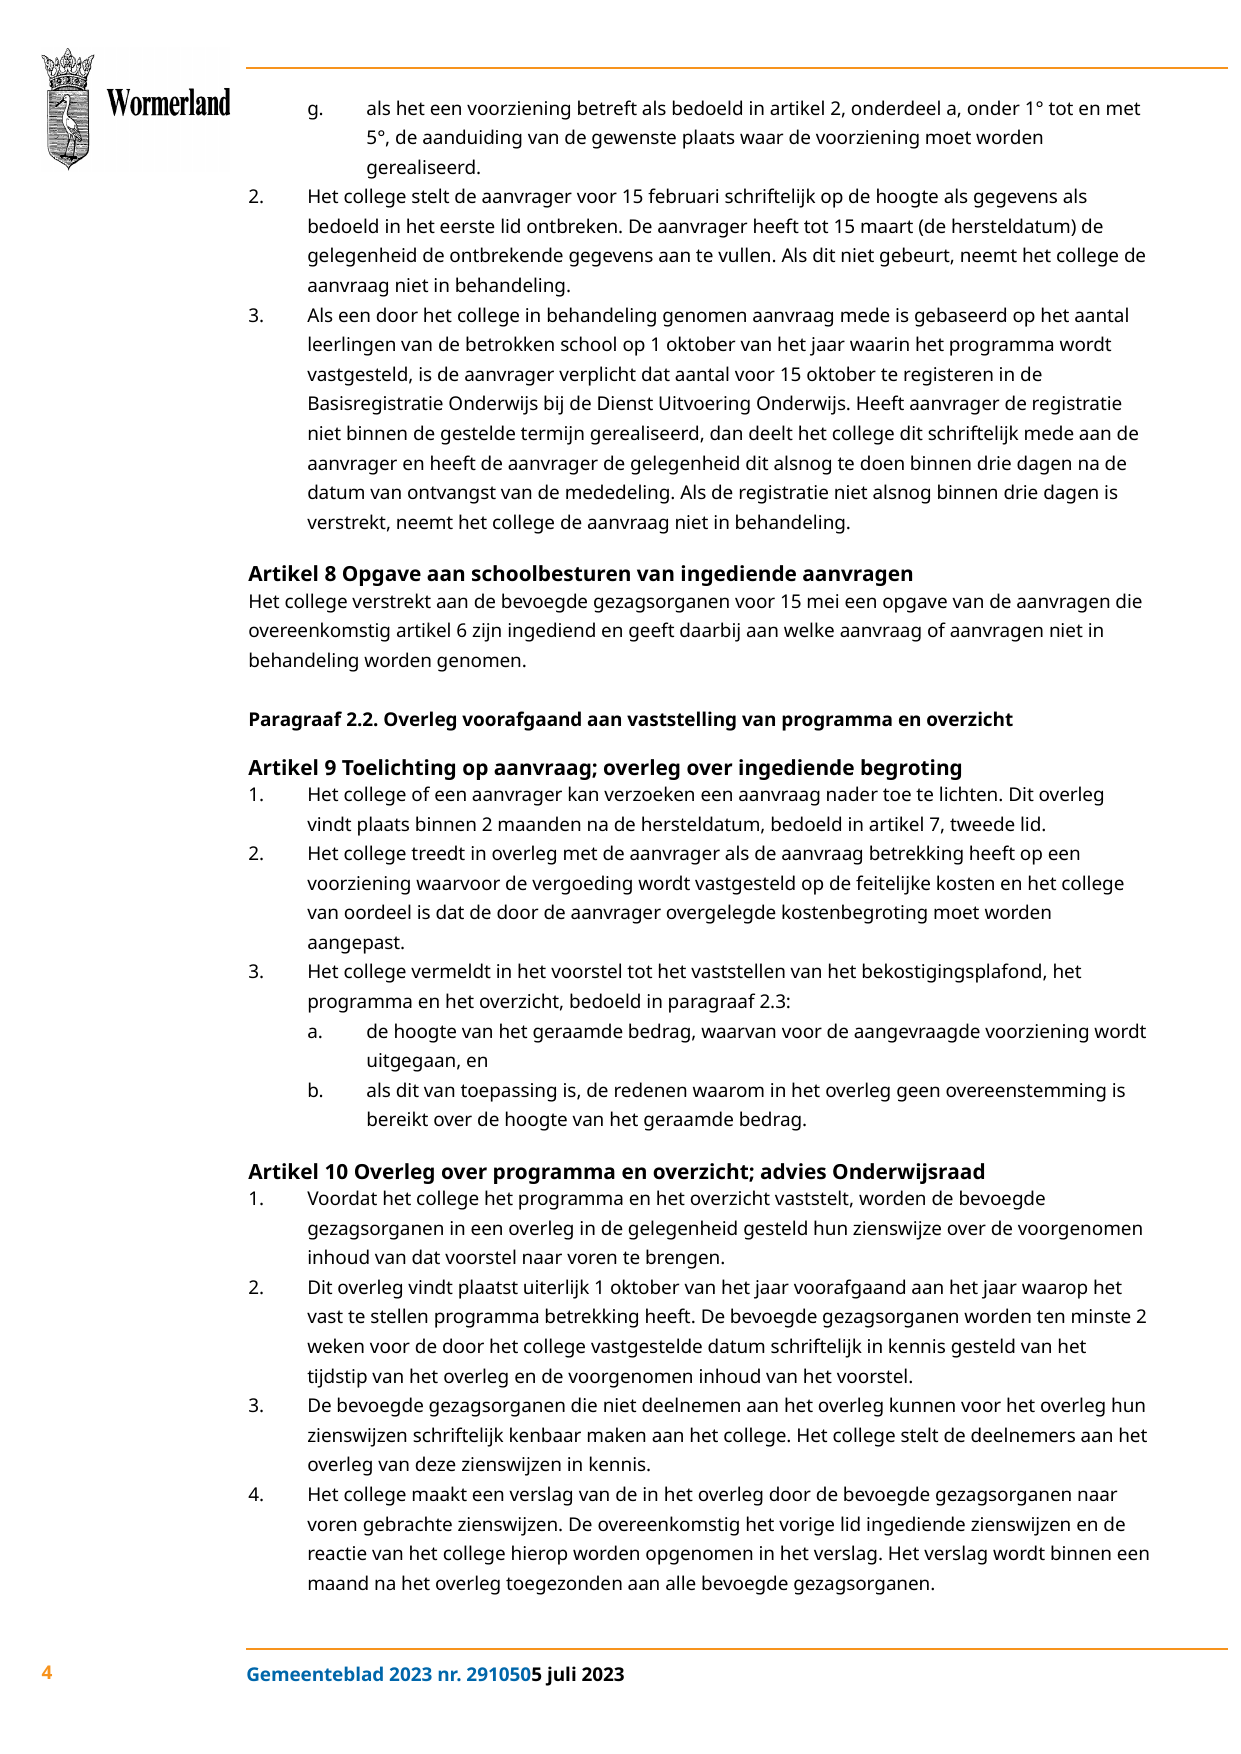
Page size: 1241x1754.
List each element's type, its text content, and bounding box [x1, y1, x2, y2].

text Artikel 8 Opgave aan schoolbesturen van ingediende aanvragen [248, 559, 1152, 588]
text Artikel 10 Overleg over programma en overzicht; advies Onderwijsraad [248, 1157, 1152, 1185]
text Artikel 9 Toelichting op aanvraag; overleg over ingediende begroting [248, 753, 1152, 781]
list als het een voorziening betreft als bedoeld in artikel 2, onderdeel a, onder 1° tot en met 5°, de aanduiding van de gewenste plaats waar de voorziening moet worden gerealiseerd. [307, 95, 1152, 180]
list Dit overleg vindt plaatst uiterlijk 1 oktober van het jaar voorafgaand aan het jaar waarop het vast te stellen programma betrekking heeft. De bevoegde gezagsorganen worden ten minste 2 weken voor de door het college vastgestelde datum schriftelijk in kennis gesteld van het tijdstip van het overleg en de voorgenomen inhoud van het voorstel. [248, 1274, 1152, 1389]
list Het college treedt in overleg met de aanvrager als de aanvraag betrekking heeft op een voorziening waarvoor de vergoeding wordt vastgesteld op de feitelijke kosten en het college van oordeel is dat de door de aanvrager overgelegde kostenbegroting moet worden aangepast. [248, 840, 1152, 955]
list De bevoegde gezagsorganen die niet deelnemen aan het overleg kunnen voor het overleg hun zienswijzen schriftelijk kenbaar maken aan het college. Het college stelt de deelnemers aan het overleg van deze zienswijzen in kennis. [248, 1392, 1152, 1477]
text Paragraaf 2.2. Overleg voorafgaand aan vaststelling van programma en overzicht [248, 706, 1152, 732]
list als dit van toepassing is, de redenen waarom in het overleg geen overeenstemming is bereikt over de hoogte van het geraamde bedrag. [307, 1077, 1152, 1132]
list Het college maakt een verslag van de in het overleg door de bevoegde gezagsorganen naar voren gebrachte zienswijzen. De overeenkomstig het vorige lid ingediende zienswijzen en de reactie van het college hierop worden opgenomen in het verslag. Het verslag wordt binnen een maand na het overleg toegezonden aan alle bevoegde gezagsorganen. [248, 1481, 1152, 1596]
list Het college stelt de aanvrager voor 15 februari schriftelijk op de hoogte als gegevens als bedoeld in het eerste lid ontbreken. De aanvrager heeft tot 15 maart (de hersteldatum) de gelegenheid de ontbrekende gegevens aan te vullen. Als dit niet gebeurt, neemt het college de aanvraag niet in behandeling. [248, 183, 1152, 298]
picture [41, 47, 231, 172]
list Als een door het college in behandeling genomen aanvraag mede is gebaseerd op het aantal leerlingen van de betrokken school op 1 oktober van het jaar waarin het programma wordt vastgesteld, is de aanvrager verplicht dat aantal voor 15 oktober te registeren in de Basisregistratie Onderwijs bij de Dienst Uitvoering Onderwijs. Heeft aanvrager de registratie niet binnen de gestelde termijn gerealiseerd, dan deelt het college dit schriftelijk mede aan de aanvrager en heeft de aanvrager de gelegenheid dit alsnog te doen binnen drie dagen na de datum van ontvangst van de mededeling. Als de registratie niet alsnog binnen drie dagen is verstrekt, neemt het college de aanvraag niet in behandeling. [248, 302, 1152, 535]
list de hoogte van het geraamde bedrag, waarvan voor de aangevraagde voorziening wordt uitgegaan, en [307, 1018, 1152, 1073]
text Het college verstrekt aan de bevoegde gezagsorganen voor 15 mei een opgave van de aanvragen die overeenkomstig artikel 6 zijn ingediend en geeft daarbij aan welke aanvraag of aanvragen niet in behandeling worden genomen. [248, 588, 1152, 673]
list Het college of een aanvrager kan verzoeken een aanvraag nader toe te lichten. Dit overleg vindt plaats binnen 2 maanden na de hersteldatum, bedoeld in artikel 7, tweede lid. [248, 781, 1152, 836]
list Het college vermeldt in het voorstel tot het vaststellen van het bekostigingsplafond, het programma en het overzicht, bedoeld in paragraaf 2.3: [248, 959, 1152, 1014]
list Voordat het college het programma en het overzicht vaststelt, worden de bevoegde gezagsorganen in een overleg in de gelegenheid gesteld hun zienswijze over de voorgenomen inhoud van dat voorstel naar voren te brengen. [248, 1185, 1152, 1270]
